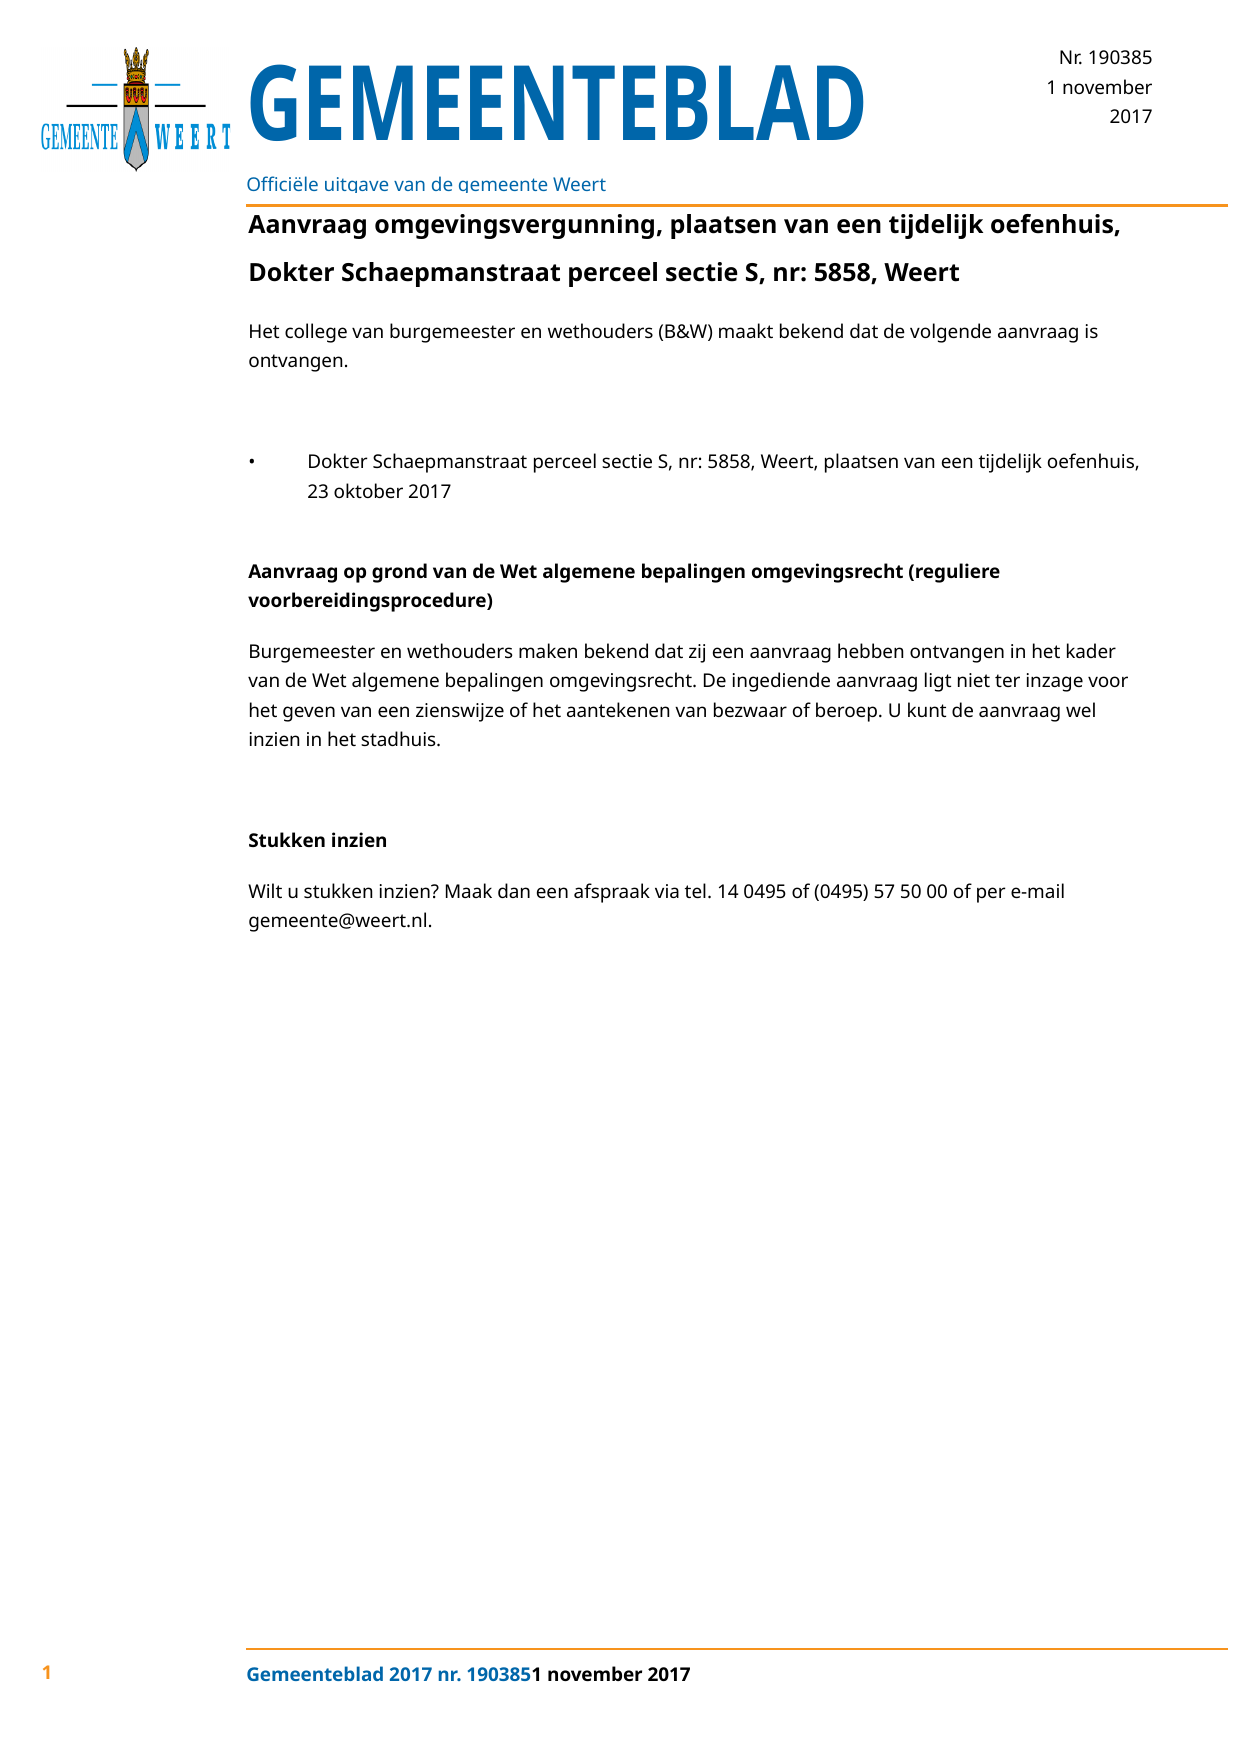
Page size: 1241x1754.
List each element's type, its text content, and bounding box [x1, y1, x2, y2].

text Stukken inzien [248, 827, 1152, 853]
list Dokter Schaepmanstraat perceel sectie S, nr: 5858, Weert, plaatsen van een tijdelijk oefenhuis, 23 oktober 2017 [248, 448, 1152, 504]
text Wilt u stukken inzien? Maak dan een afspraak via tel. 14 0495 of (0495) 57 50 00 of per e-mail gemeente@weert.nl. [248, 878, 1152, 933]
picture [41, 47, 231, 172]
text Het college van burgemeester en wethouders (B&W) maakt bekend dat de volgende aanvraag is ontvangen. [248, 318, 1152, 373]
text Aanvraag op grond van de Wet algemene bepalingen omgevingsrecht (reguliere voorbereidingsprocedure) [248, 558, 1152, 613]
text Aanvraag omgevingsvergunning, plaatsen van een tijdelijk oefenhuis, Dokter Schaepmanstraat perceel sectie S, nr: 5858, Weert [248, 207, 1152, 288]
text Burgemeester en wethouders maken bekend dat zij een aanvraag hebben ontvangen in het kader van de Wet algemene bepalingen omgevingsrecht. De ingediende aanvraag ligt niet ter inzage voor het geven van een zienswijze of het aantekenen van bezwaar of beroep. U kunt de aanvraag wel inzien in het stadhuis. [248, 638, 1152, 752]
